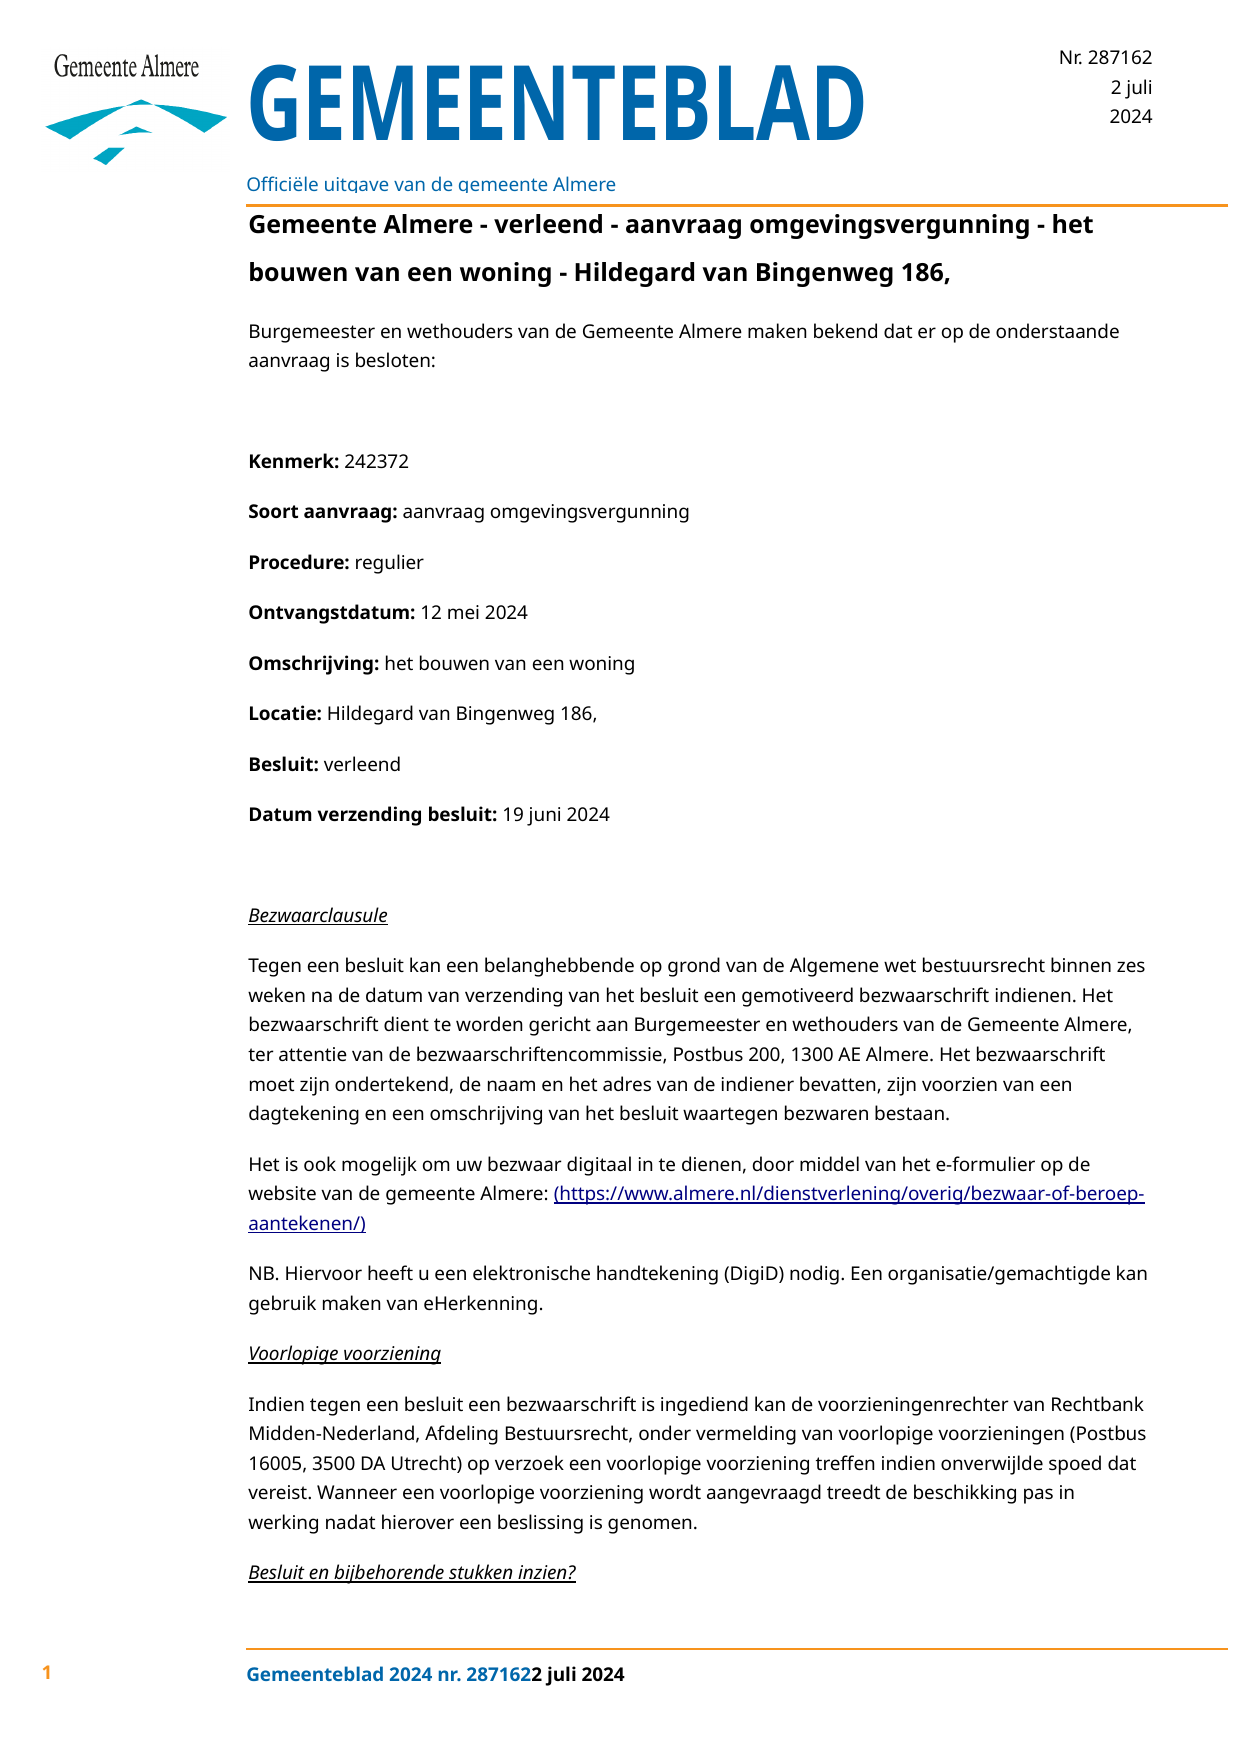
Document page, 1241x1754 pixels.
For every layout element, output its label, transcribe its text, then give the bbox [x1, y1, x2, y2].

text Gemeente Almere - verleend - aanvraag omgevingsvergunning - het bouwen van een woning - Hildegard van Bingenweg 186, [248, 207, 1152, 288]
text Tegen een besluit kan een belanghebbende op grond van de Algemene wet bestuursrecht binnen zes weken na de datum van verzending van het besluit een gemotiveerd bezwaarschrift indienen. Het bezwaarschrift dient te worden gericht aan Burgemeester en wethouders van de Gemeente Almere, ter attentie van de bezwaarschriftencommissie, Postbus 200, 1300 AE Almere. Het bezwaarschrift moet zijn ondertekend, de naam en het adres van de indiener bevatten, zijn voorzien van een dagtekening en een omschrijving van het besluit waartegen bezwaren bestaan. [248, 952, 1152, 1126]
text Datum verzending besluit: 19 juni 2024 [248, 801, 1152, 827]
text Ontvangstdatum: 12 mei 2024 [248, 599, 1152, 625]
text Voorlopige voorziening [248, 1340, 1152, 1366]
text Soort aanvraag: aanvraag omgevingsvergunning [248, 499, 1152, 524]
text Procedure: regulier [248, 549, 1152, 575]
text Locatie: Hildegard van Bingenweg 186, [248, 700, 1152, 726]
text Omschrijving: het bouwen van een woning [248, 650, 1152, 676]
text Burgemeester en wethouders van de Gemeente Almere maken bekend dat er op de onderstaande aanvraag is besloten: [248, 318, 1152, 373]
text Besluit en bijbehorende stukken inzien? [248, 1559, 1152, 1585]
picture [41, 47, 231, 172]
text NB. Hiervoor heeft u een elektronische handtekening (DigiD) nodig. Een organisatie/gemachtigde kan gebruik maken van eHerkenning. [248, 1260, 1152, 1316]
text Het is ook mogelijk om uw bezwaar digitaal in te dienen, door middel van het e-formulier op de website van de gemeente Almere: (https://www.almere.nl/dienstverlening/overig/bezwaar-of-beroep-aantekenen/) [248, 1151, 1152, 1236]
text Besluit: verleend [248, 751, 1152, 777]
text Kenmerk: 242372 [248, 448, 1152, 474]
text Bezwaarclausule [248, 902, 1152, 928]
text Indien tegen een besluit een bezwaarschrift is ingediend kan de voorzieningenrechter van Rechtbank Midden-Nederland, Afdeling Bestuursrecht, onder vermelding van voorlopige voorzieningen (Postbus 16005, 3500 DA Utrecht) op verzoek een voorlopige voorziening treffen indien onverwijlde spoed dat vereist. Wanneer een voorlopige voorziening wordt aangevraagd treedt de beschikking pas in werking nadat hierover een beslissing is genomen. [248, 1391, 1152, 1535]
